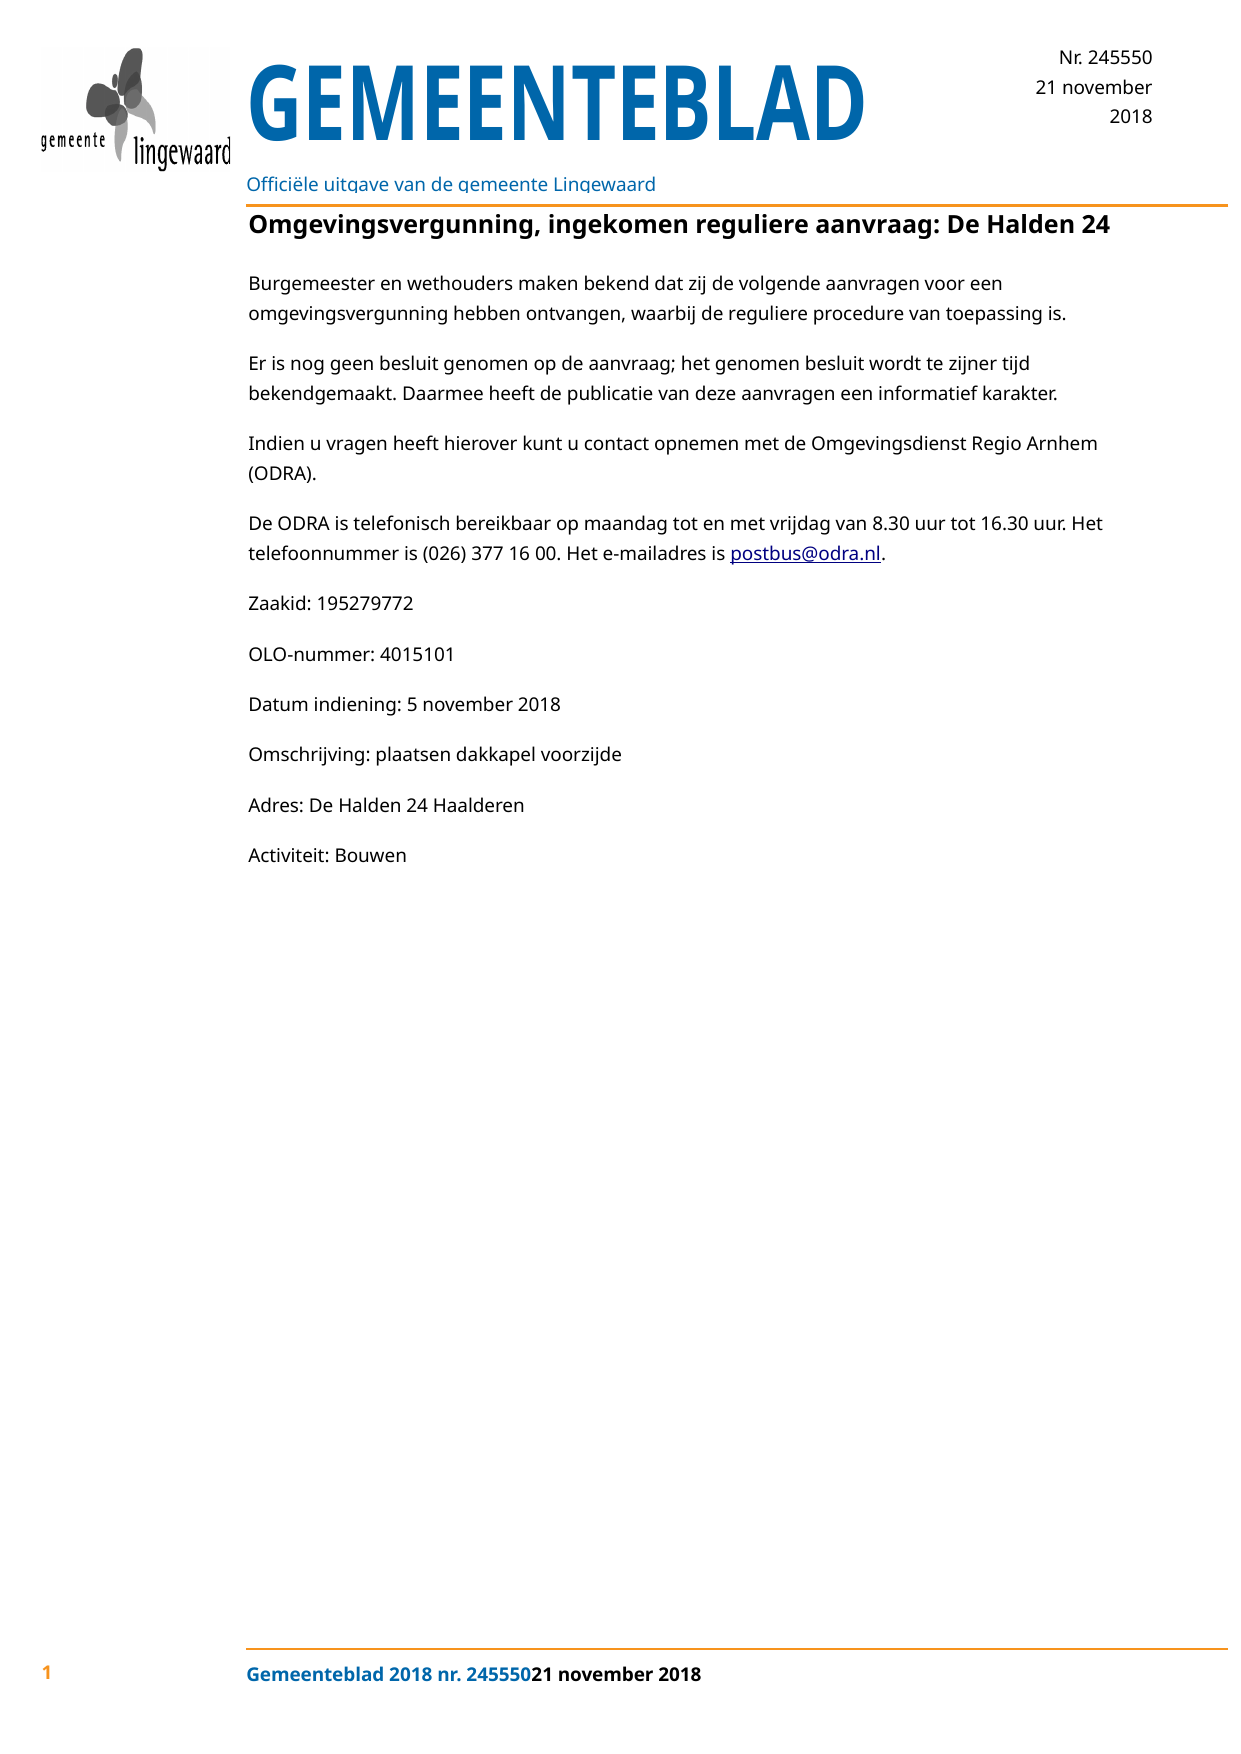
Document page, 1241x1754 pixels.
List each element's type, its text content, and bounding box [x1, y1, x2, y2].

picture [41, 47, 231, 172]
text OLO-nummer: 4015101 [248, 641, 1152, 666]
text Er is nog geen besluit genomen op de aanvraag; het genomen besluit wordt te zijner tijd bekendgemaakt. Daarmee heeft de publicatie van deze aanvragen een informatief karakter. [248, 350, 1152, 406]
text De ODRA is telefonisch bereikbaar op maandag tot en met vrijdag van 8.30 uur tot 16.30 uur. Het telefoonnummer is (026) 377 16 00. Het e-mailadres is postbus@odra.nl. [248, 510, 1152, 566]
text Omschrijving: plaatsen dakkapel voorzijde [248, 742, 1152, 767]
text Activiteit: Bouwen [248, 842, 1152, 868]
text Burgemeester en wethouders maken bekend dat zij de volgende aanvragen voor een omgevingsvergunning hebben ontvangen, waarbij de reguliere procedure van toepassing is. [248, 270, 1152, 326]
text Adres: De Halden 24 Haalderen [248, 792, 1152, 818]
text Indien u vragen heeft hierover kunt u contact opnemen met de Omgevingsdienst Regio Arnhem (ODRA). [248, 430, 1152, 486]
text Zaakid: 195279772 [248, 590, 1152, 616]
text Datum indiening: 5 november 2018 [248, 691, 1152, 717]
text Omgevingsvergunning, ingekomen reguliere aanvraag: De Halden 24 [248, 207, 1152, 241]
